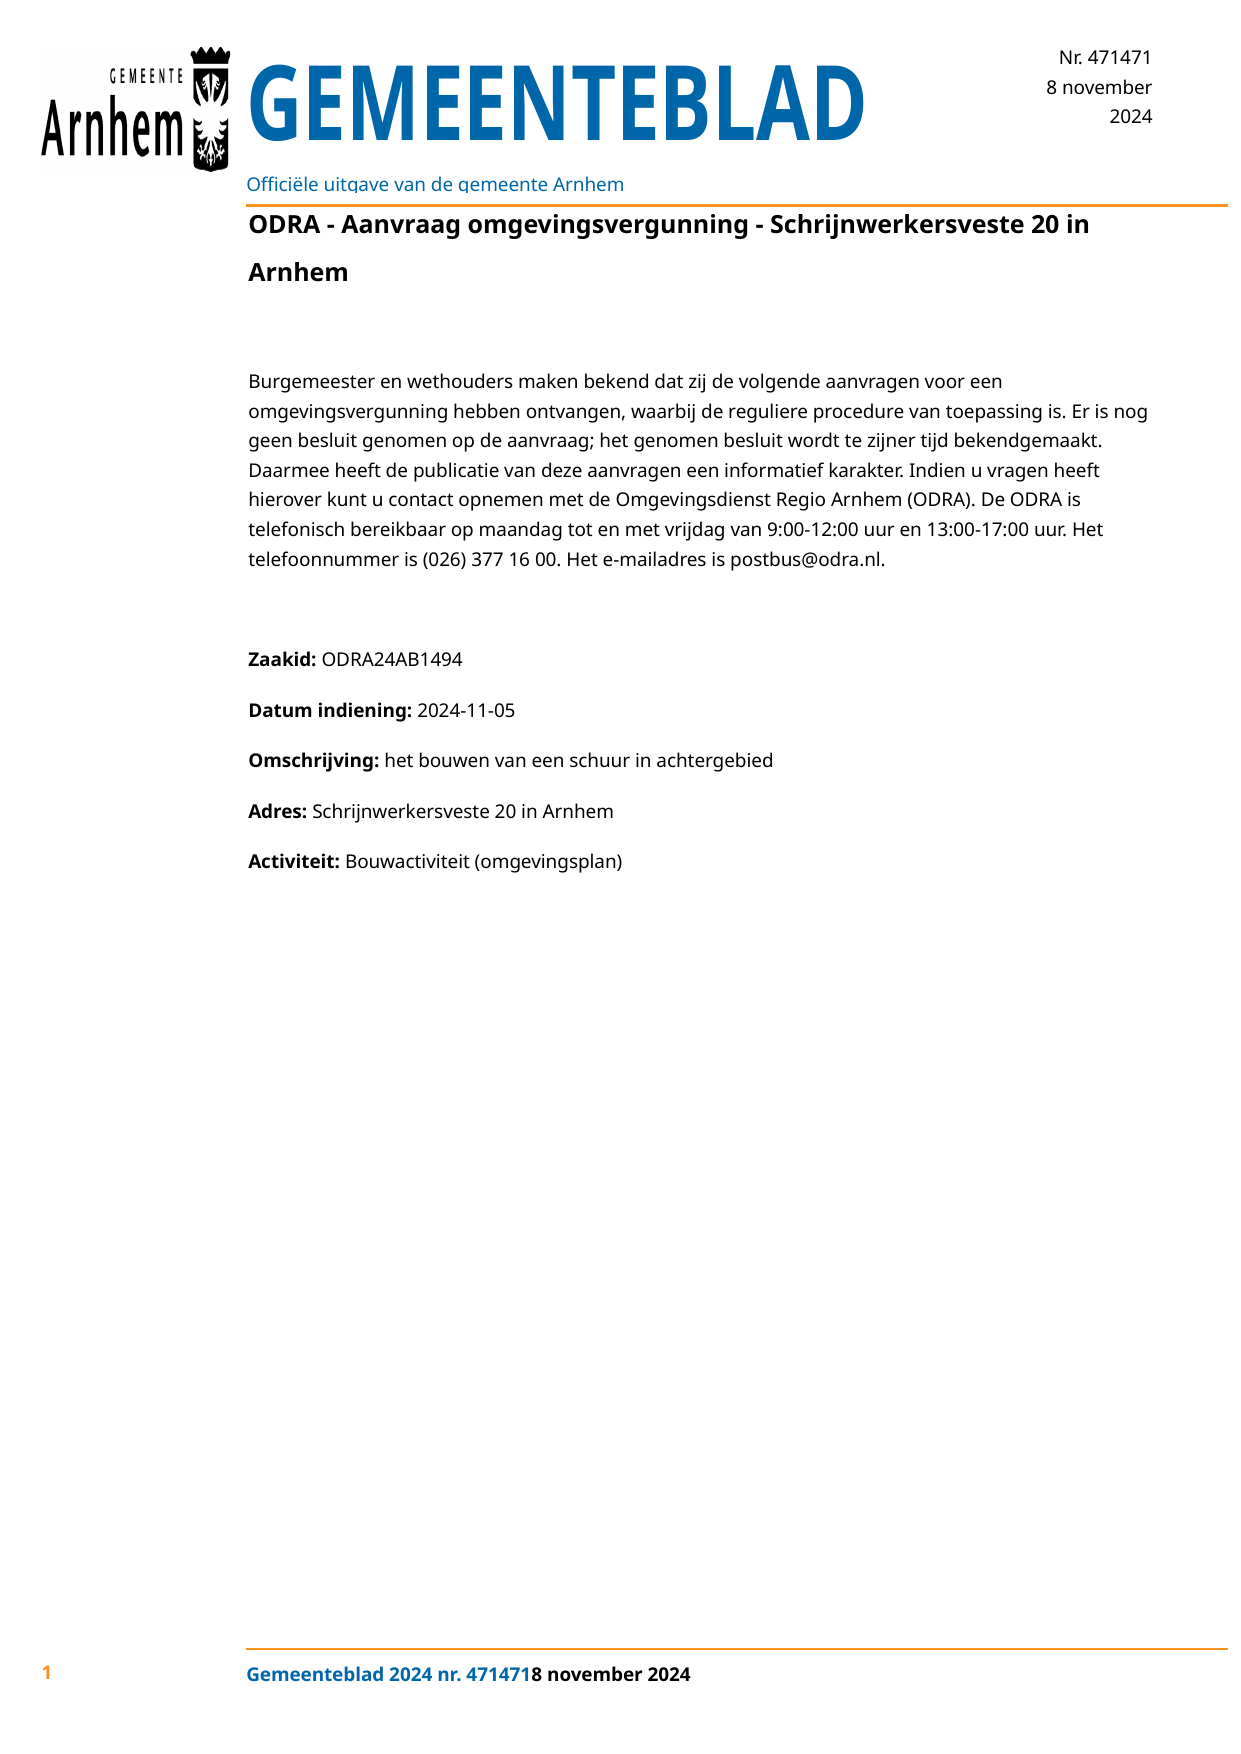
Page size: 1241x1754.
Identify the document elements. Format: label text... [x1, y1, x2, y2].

text Zaakid: ODRA24AB1494 [248, 647, 1152, 672]
picture [41, 47, 231, 172]
text Activiteit: Bouwactiviteit (omgevingsplan) [248, 848, 1152, 874]
text Datum indiening: 2024-11-05 [248, 697, 1152, 723]
text Burgemeester en wethouders maken bekend dat zij de volgende aanvragen voor een omgevingsvergunning hebben ontvangen, waarbij de reguliere procedure van toepassing is. Er is nog geen besluit genomen op de aanvraag; het genomen besluit wordt te zijner tijd bekendgemaakt. Daarmee heeft de publicatie van deze aanvragen een informatief karakter. Indien u vragen heeft hierover kunt u contact opnemen met de Omgevingsdienst Regio Arnhem (ODRA). De ODRA is telefonisch bereikbaar op maandag tot en met vrijdag van 9:00-12:00 uur en 13:00-17:00 uur. Het telefoonnummer is (026) 377 16 00. Het e-mailadres is postbus@odra.nl. [248, 368, 1152, 572]
text Adres: Schrijnwerkersveste 20 in Arnhem [248, 798, 1152, 824]
text ODRA - Aanvraag omgevingsvergunning - Schrijnwerkersveste 20 in Arnhem [248, 207, 1152, 288]
text Omschrijving: het bouwen van een schuur in achtergebied [248, 747, 1152, 773]
